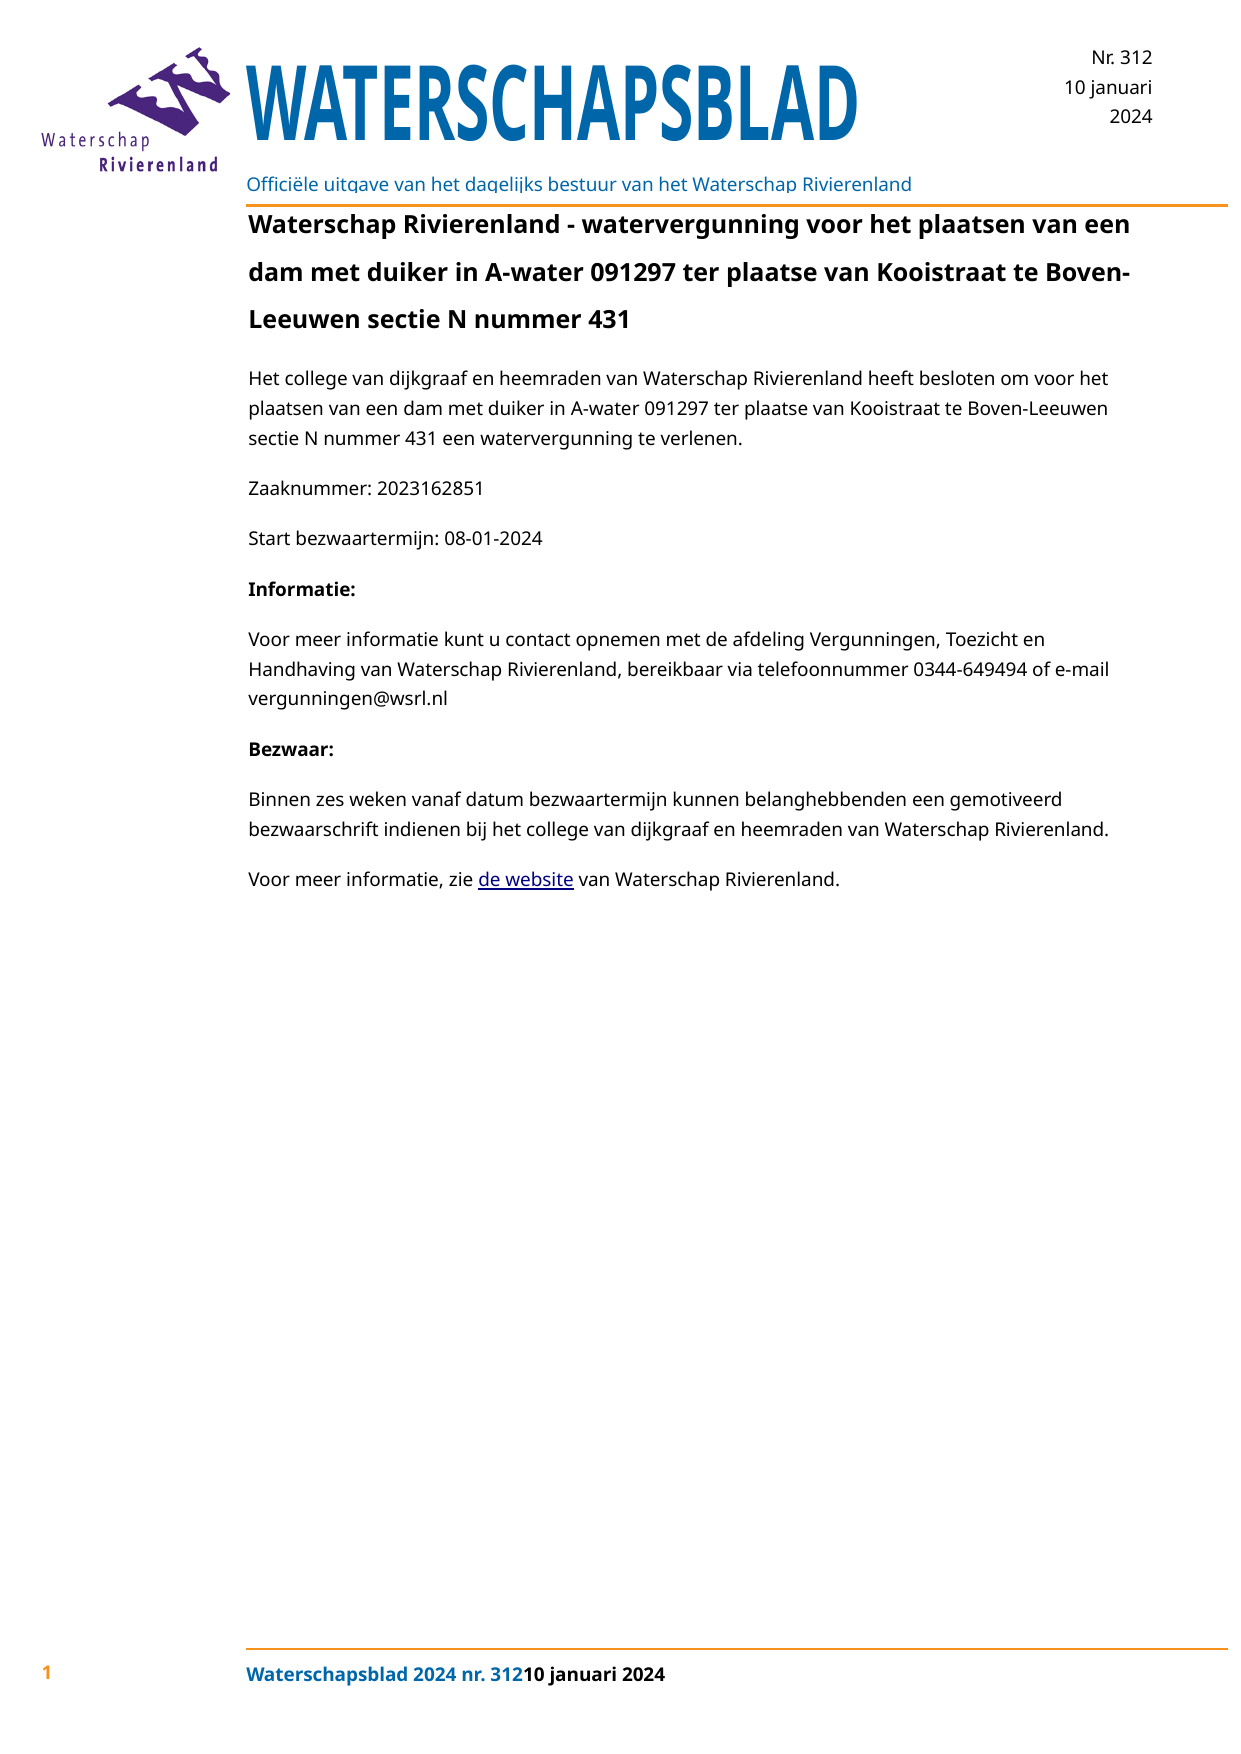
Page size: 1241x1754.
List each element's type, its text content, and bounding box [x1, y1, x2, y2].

text Bezwaar: [248, 736, 1152, 762]
text Het college van dijkgraaf en heemraden van Waterschap Rivierenland heeft besloten om voor het plaatsen van een dam met duiker in A-water 091297 ter plaatse van Kooistraat te Boven-Leeuwen sectie N nummer 431 een watervergunning te verlenen. [248, 366, 1152, 450]
text Start bezwaartermijn: 08-01-2024 [248, 526, 1152, 551]
text Waterschap Rivierenland - watervergunning voor het plaatsen van een dam met duiker in A-water 091297 ter plaatse van Kooistraat te Boven-Leeuwen sectie N nummer 431 [248, 207, 1152, 336]
text Voor meer informatie kunt u contact opnemen met de afdeling Vergunningen, Toezicht en Handhaving van Waterschap Rivierenland, bereikbaar via telefoonnummer 0344-649494 of e-mail vergunningen@wsrl.nl [248, 626, 1152, 711]
text Binnen zes weken vanaf datum bezwaartermijn kunnen belanghebbenden een gemotiveerd bezwaarschrift indienen bij het college van dijkgraaf en heemraden van Waterschap Rivierenland. [248, 786, 1152, 842]
text Informatie: [248, 576, 1152, 602]
text Zaaknummer: 2023162851 [248, 475, 1152, 501]
text Voor meer informatie, zie de website van Waterschap Rivierenland. [248, 866, 1152, 892]
picture [41, 47, 231, 172]
